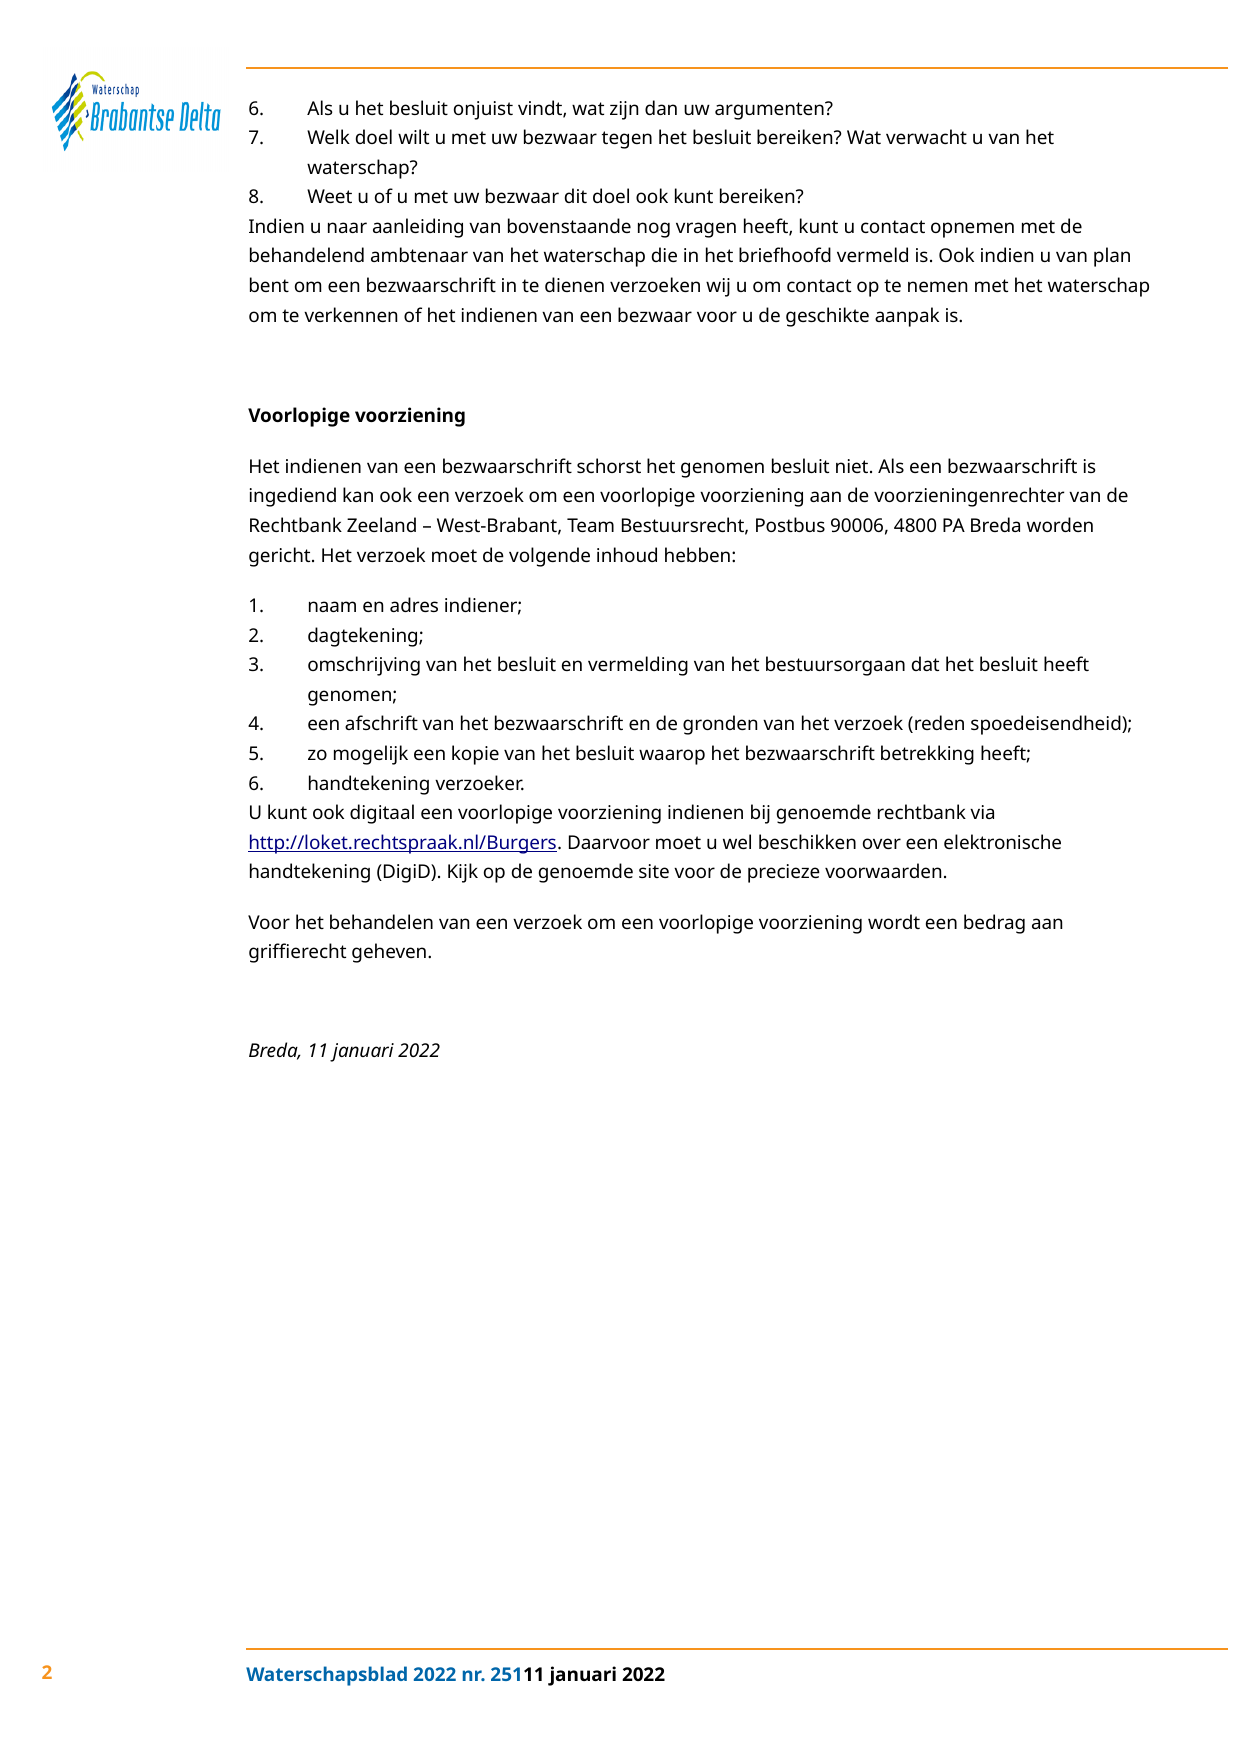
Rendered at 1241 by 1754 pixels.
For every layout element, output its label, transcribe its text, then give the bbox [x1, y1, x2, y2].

text Indien u naar aanleiding van bovenstaande nog vragen heeft, kunt u contact opnemen met de behandelend ambtenaar van het waterschap die in het briefhoofd vermeld is. Ook indien u van plan bent om een bezwaarschrift in te dienen verzoeken wij u om contact op te nemen met het waterschap om te verkennen of het indienen van een bezwaar voor u de geschikte aanpak is. [248, 213, 1152, 328]
list handtekening verzoeker. [248, 770, 1152, 796]
list naam en adres indiener; [248, 592, 1152, 618]
text Voor het behandelen van een verzoek om een voorlopige voorziening wordt een bedrag aan griffierecht geheven. [248, 909, 1152, 964]
list Weet u of u met uw bezwaar dit doel ook kunt bereiken? [248, 183, 1152, 209]
list zo mogelijk een kopie van het besluit waarop het bezwaarschrift betrekking heeft; [248, 740, 1152, 766]
text U kunt ook digitaal een voorlopige voorziening indienen bij genoemde rechtbank via http://loket.rechtspraak.nl/Burgers. Daarvoor moet u wel beschikken over een elektronische handtekening (DigiD). Kijk op de genoemde site voor de precieze voorwaarden. [248, 799, 1152, 884]
list Als u het besluit onjuist vindt, wat zijn dan uw argumenten? [248, 95, 1152, 121]
text Het indienen van een bezwaarschrift schorst het genomen besluit niet. Als een bezwaarschrift is ingediend kan ook een verzoek om een voorlopige voorziening aan de voorzieningenrechter van de Rechtbank Zeeland – West-Brabant, Team Bestuursrecht, Postbus 90006, 4800 PA Breda worden gericht. Het verzoek moet de volgende inhoud hebben: [248, 453, 1152, 568]
list Welk doel wilt u met uw bezwaar tegen het besluit bereiken? Wat verwacht u van het waterschap? [248, 124, 1152, 180]
list een afschrift van het bezwaarschrift en de gronden van het verzoek (reden spoedeisendheid); [248, 711, 1152, 736]
list dagtekening; [248, 622, 1152, 648]
text Breda, 11 januari 2022 [248, 1037, 1152, 1062]
text Voorlopige voorziening [248, 403, 1152, 428]
picture [41, 47, 231, 172]
list omschrijving van het besluit en vermelding van het bestuursorgaan dat het besluit heeft genomen; [248, 651, 1152, 707]
